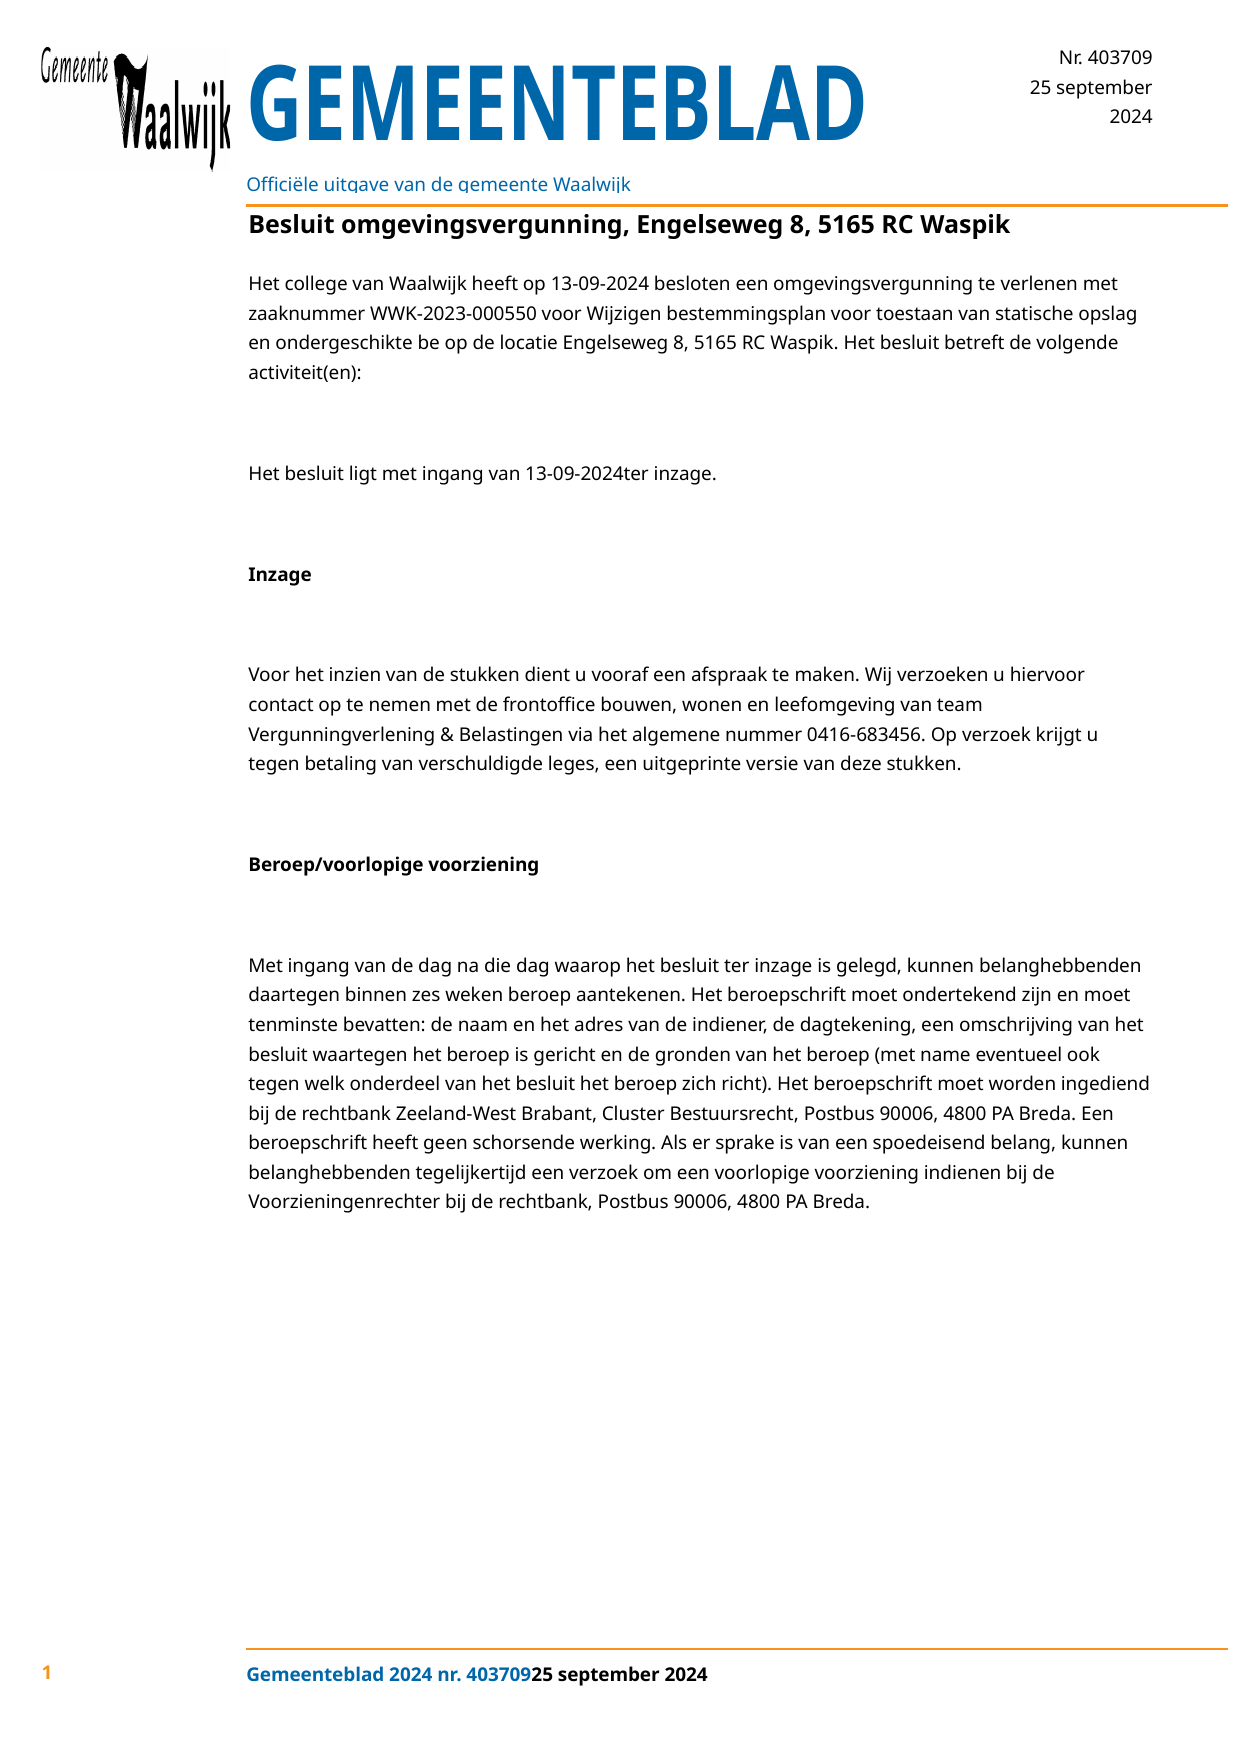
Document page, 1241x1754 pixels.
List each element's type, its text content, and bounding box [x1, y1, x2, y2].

text Met ingang van de dag na die dag waarop het besluit ter inzage is gelegd, kunnen belanghebbenden daartegen binnen zes weken beroep aantekenen. Het beroepschrift moet ondertekend zijn en moet tenminste bevatten: de naam en het adres van de indiener, de dagtekening, een omschrijving van het besluit waartegen het beroep is gericht en de gronden van het beroep (met name eventueel ook tegen welk onderdeel van het besluit het beroep zich richt). Het beroepschrift moet worden ingediend bij de rechtbank Zeeland-West Brabant, Cluster Bestuursrecht, Postbus 90006, 4800 PA Breda. Een beroepschrift heeft geen schorsende werking. Als er sprake is van een spoedeisend belang, kunnen belanghebbenden tegelijkertijd een verzoek om een voorlopige voorziening indienen bij de Voorzieningenrechter bij de rechtbank, Postbus 90006, 4800 PA Breda. [248, 952, 1152, 1214]
text Besluit omgevingsvergunning, Engelseweg 8, 5165 RC Waspik [248, 207, 1152, 241]
text Inzage [248, 561, 1152, 586]
text Voor het inzien van de stukken dient u vooraf een afspraak te maken. Wij verzoeken u hiervoor contact op te nemen met de frontoffice bouwen, wonen en leefomgeving van team Vergunningverlening & Belastingen via het algemene nummer 0416-683456. Op verzoek krijgt u tegen betaling van verschuldigde leges, een uitgeprinte versie van deze stukken. [248, 662, 1152, 776]
picture [41, 47, 231, 172]
text Het besluit ligt met ingang van 13-09-2024ter inzage. [248, 460, 1152, 486]
text Het college van Waalwijk heeft op 13-09-2024 besloten een omgevingsvergunning te verlenen met zaaknummer WWK-2023-000550 voor Wijzigen bestemmingsplan voor toestaan van statische opslag en ondergeschikte be op de locatie Engelseweg 8, 5165 RC Waspik. Het besluit betreft de volgende activiteit(en): [248, 270, 1152, 385]
text Beroep/voorlopige voorziening [248, 851, 1152, 877]
